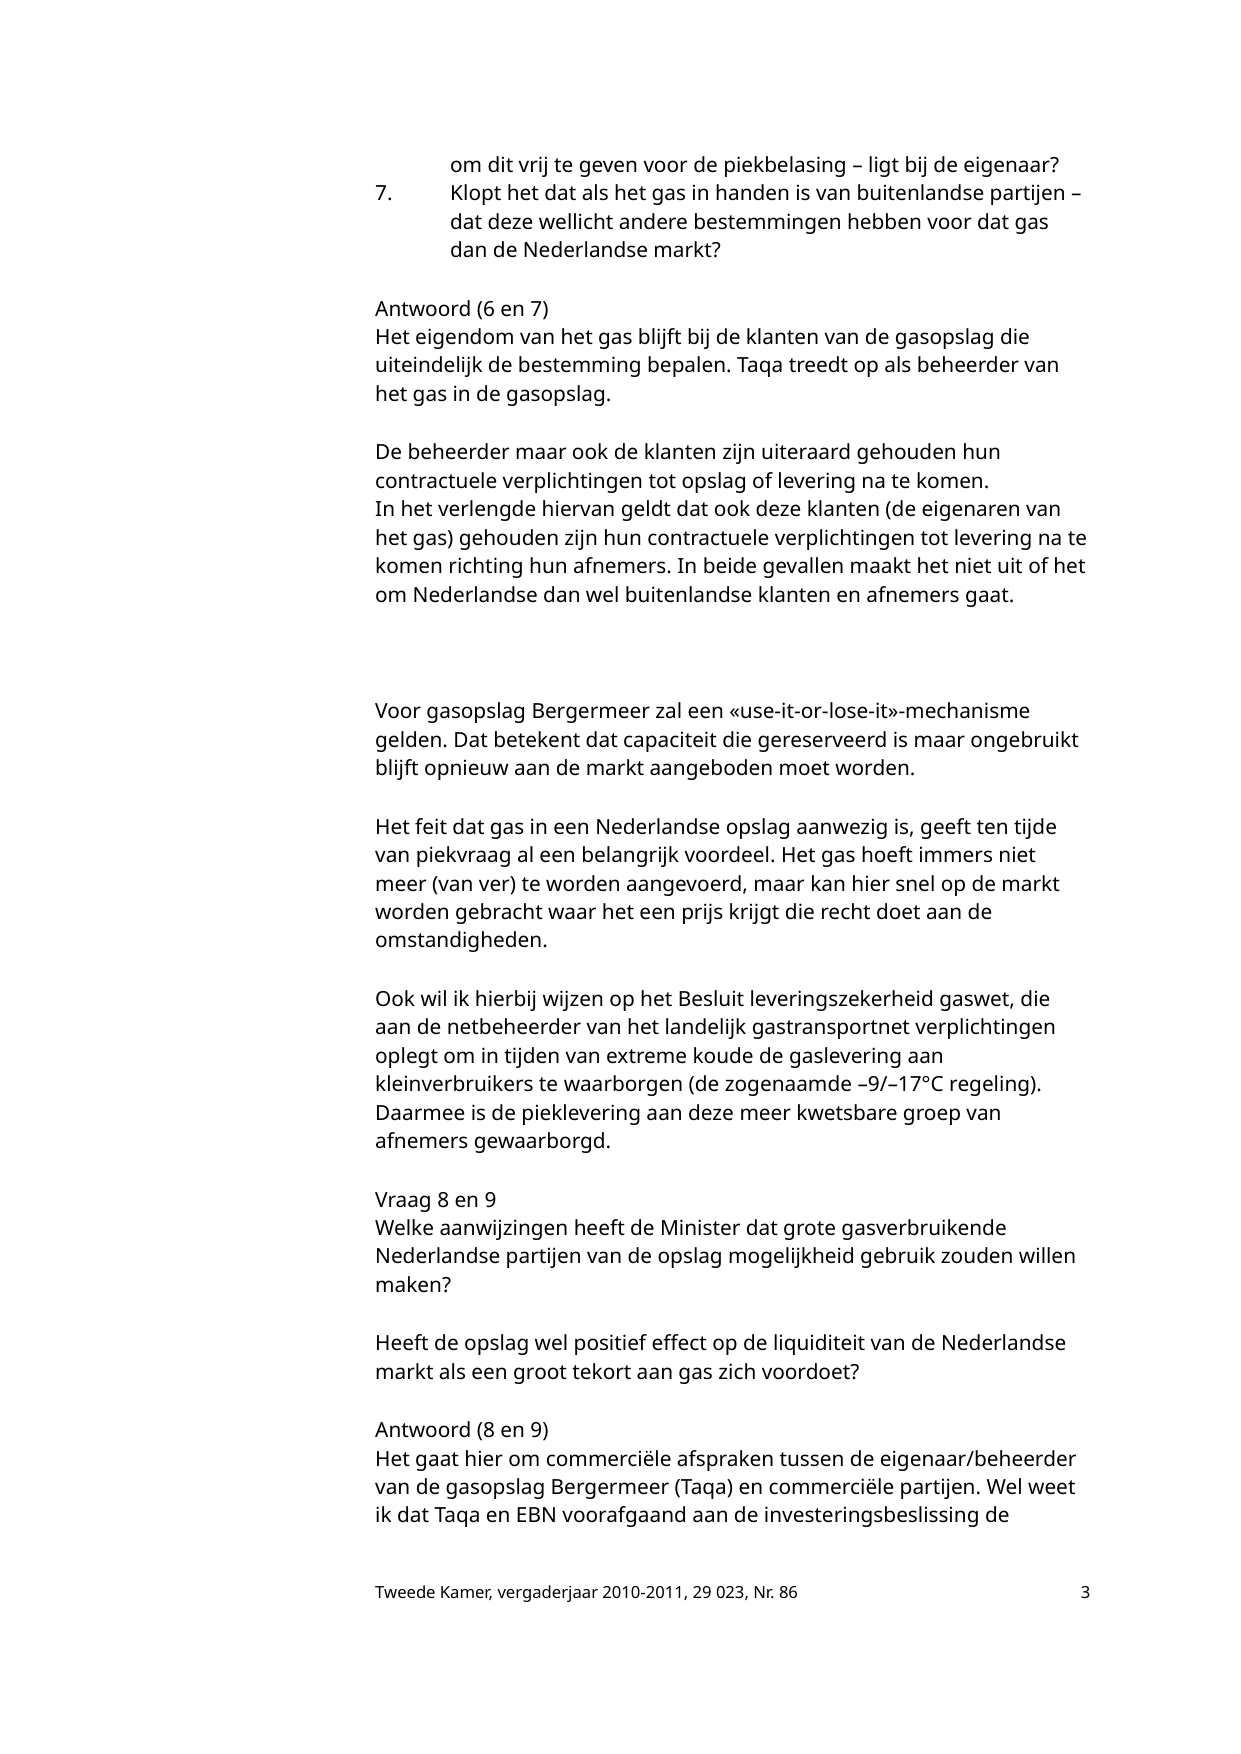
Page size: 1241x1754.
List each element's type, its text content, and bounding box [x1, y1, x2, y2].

text Vraag 8 en 9 [375, 1185, 1090, 1213]
list om dit vrij te geven voor de piekbelasing – ligt bij de eigenaar? [375, 150, 1090, 178]
text Het feit dat gas in een Nederlandse opslag aanwezig is, geeft ten tijde van piekvraag al een belangrijk voordeel. Het gas hoeft immers niet meer (van ver) te worden aangevoerd, maar kan hier snel op de markt worden gebracht waar het een prijs krijgt die recht doet aan de omstandigheden. [375, 812, 1090, 954]
list Klopt het dat als het gas in handen is van buitenlandse partijen – dat deze wellicht andere bestemmingen hebben voor dat gas dan de Nederlandse markt? [375, 178, 1090, 264]
text De beheerder maar ook de klanten zijn uiteraard gehouden hun contractuele verplichtingen tot opslag of levering na te komen. [375, 437, 1090, 494]
text Antwoord (6 en 7) [375, 294, 1090, 322]
text Het gaat hier om commerciële afspraken tussen de eigenaar/beheerder van de gasopslag Bergermeer (Taqa) en commerciële partijen. Wel weet ik dat Taqa en EBN voorafgaand aan de investeringsbeslissing de [375, 1444, 1090, 1529]
text Heeft de opslag wel positief effect op de liquiditeit van de Nederlandse markt als een groot tekort aan gas zich voordoet? [375, 1328, 1090, 1385]
text Ook wil ik hierbij wijzen op het Besluit leveringszekerheid gaswet, die aan de netbeheerder van het landelijk gastransportnet verplichtingen oplegt om in tijden van extreme koude de gaslevering aan kleinverbruikers te waarborgen (de zogenaamde –9/–17°C regeling). Daarmee is de pieklevering aan deze meer kwetsbare groep van afnemers gewaarborgd. [375, 984, 1090, 1155]
text Voor gasopslag Bergermeer zal een «use-it-or-lose-it»-mechanisme gelden. Dat betekent dat capaciteit die gereserveerd is maar ongebruikt blijft opnieuw aan de markt aangeboden moet worden. [375, 697, 1090, 782]
text Het eigendom van het gas blijft bij de klanten van de gasopslag die uiteindelijk de bestemming bepalen. Taqa treedt op als beheerder van het gas in de gasopslag. [375, 322, 1090, 407]
text Welke aanwijzingen heeft de Minister dat grote gasverbruikende Nederlandse partijen van de opslag mogelijkheid gebruik zouden willen maken? [375, 1213, 1090, 1298]
text Antwoord (8 en 9) [375, 1415, 1090, 1444]
text In het verlengde hiervan geldt dat ook deze klanten (de eigenaren van het gas) gehouden zijn hun contractuele verplichtingen tot levering na te komen richting hun afnemers. In beide gevallen maakt het niet uit of het om Nederlandse dan wel buitenlandse klanten en afnemers gaat. [375, 494, 1090, 608]
